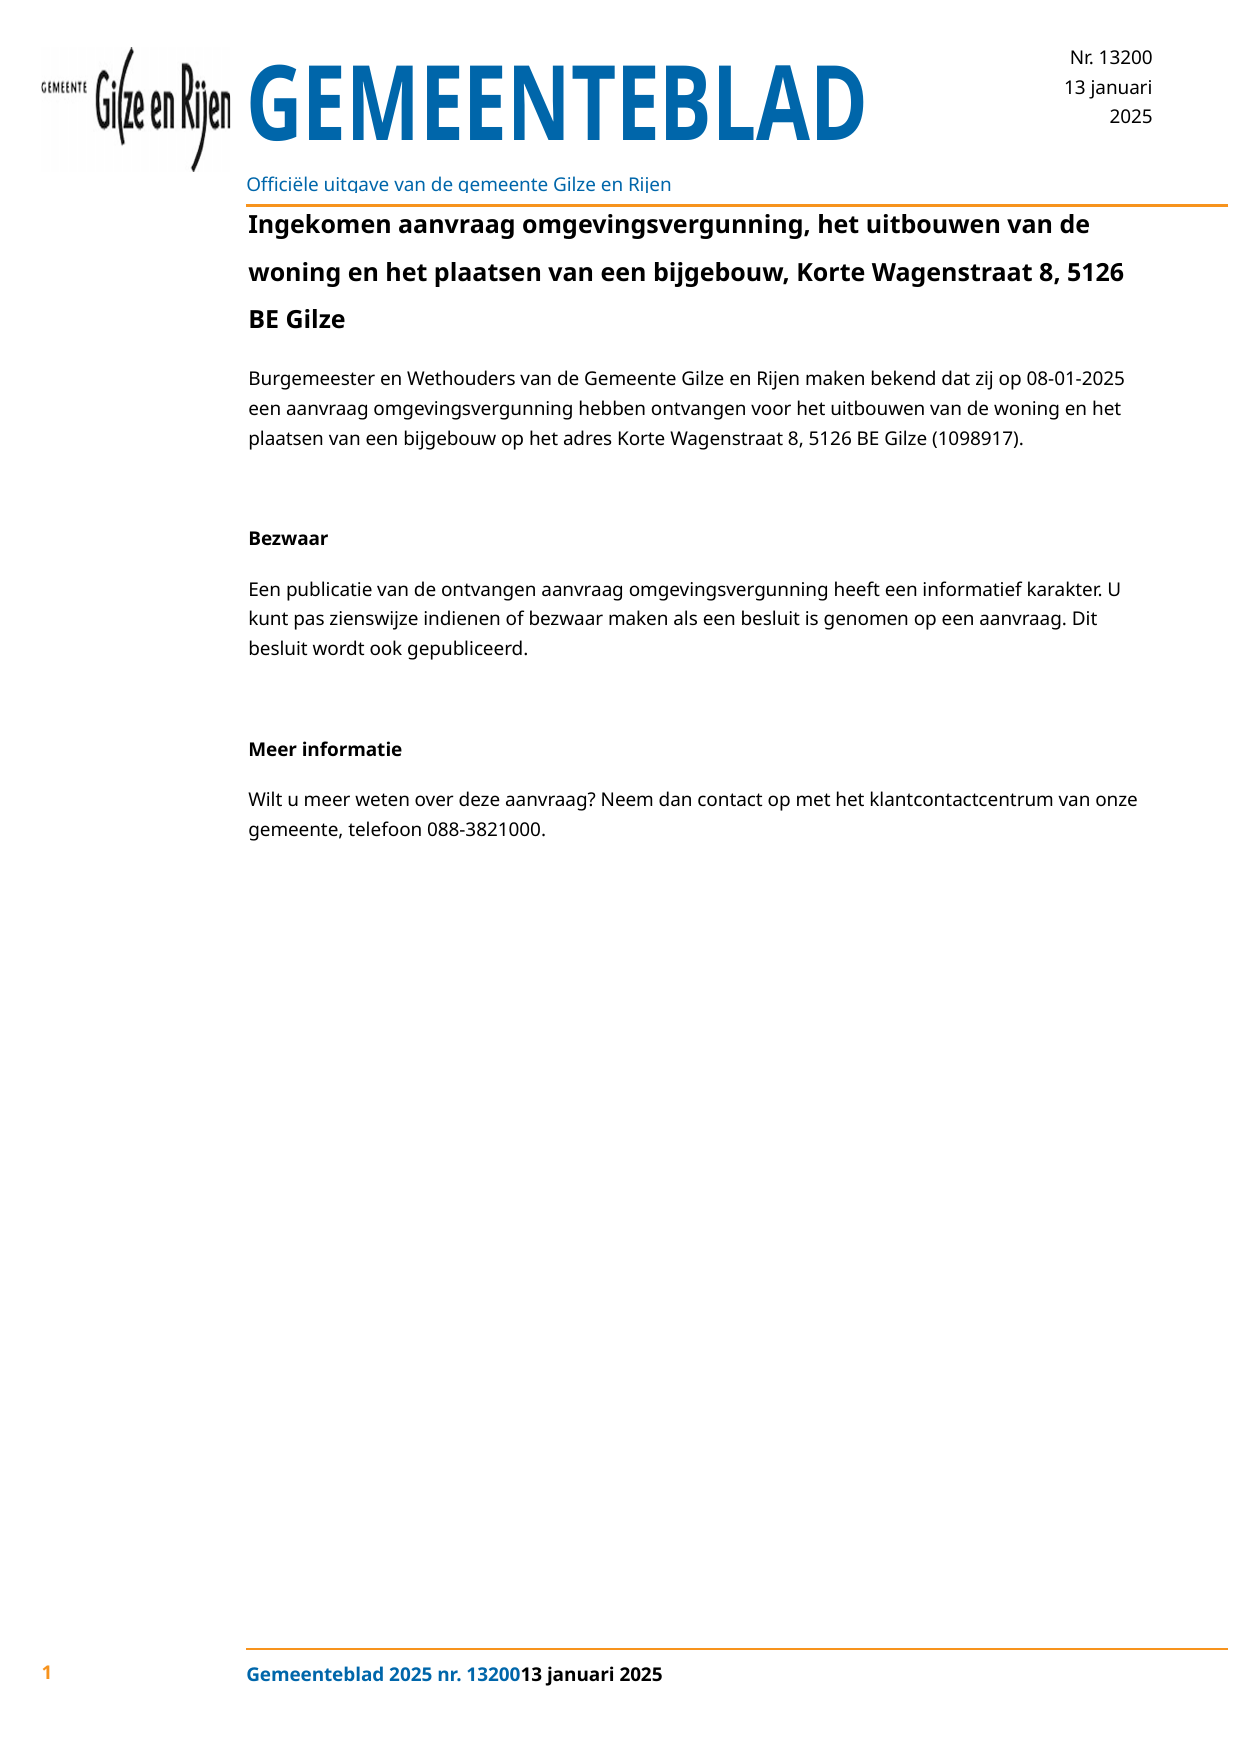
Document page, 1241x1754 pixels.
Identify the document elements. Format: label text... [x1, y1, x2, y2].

text Ingekomen aanvraag omgevingsvergunning, het uitbouwen van de woning en het plaatsen van een bijgebouw, Korte Wagenstraat 8, 5126 BE Gilze [248, 207, 1152, 336]
picture [41, 47, 231, 172]
text Bezwaar [248, 526, 1152, 551]
text Een publicatie van de ontvangen aanvraag omgevingsvergunning heeft een informatief karakter. U kunt pas zienswijze indienen of bezwaar maken als een besluit is genomen op een aanvraag. Dit besluit wordt ook gepubliceerd. [248, 576, 1152, 661]
text Burgemeester en Wethouders van de Gemeente Gilze en Rijen maken bekend dat zij op 08-01-2025 een aanvraag omgevingsvergunning hebben ontvangen voor het uitbouwen van de woning en het plaatsen van een bijgebouw op het adres Korte Wagenstraat 8, 5126 BE Gilze (1098917). [248, 366, 1152, 450]
text Meer informatie [248, 736, 1152, 762]
text Wilt u meer weten over deze aanvraag? Neem dan contact op met het klantcontactcentrum van onze gemeente, telefoon 088-3821000. [248, 786, 1152, 842]
